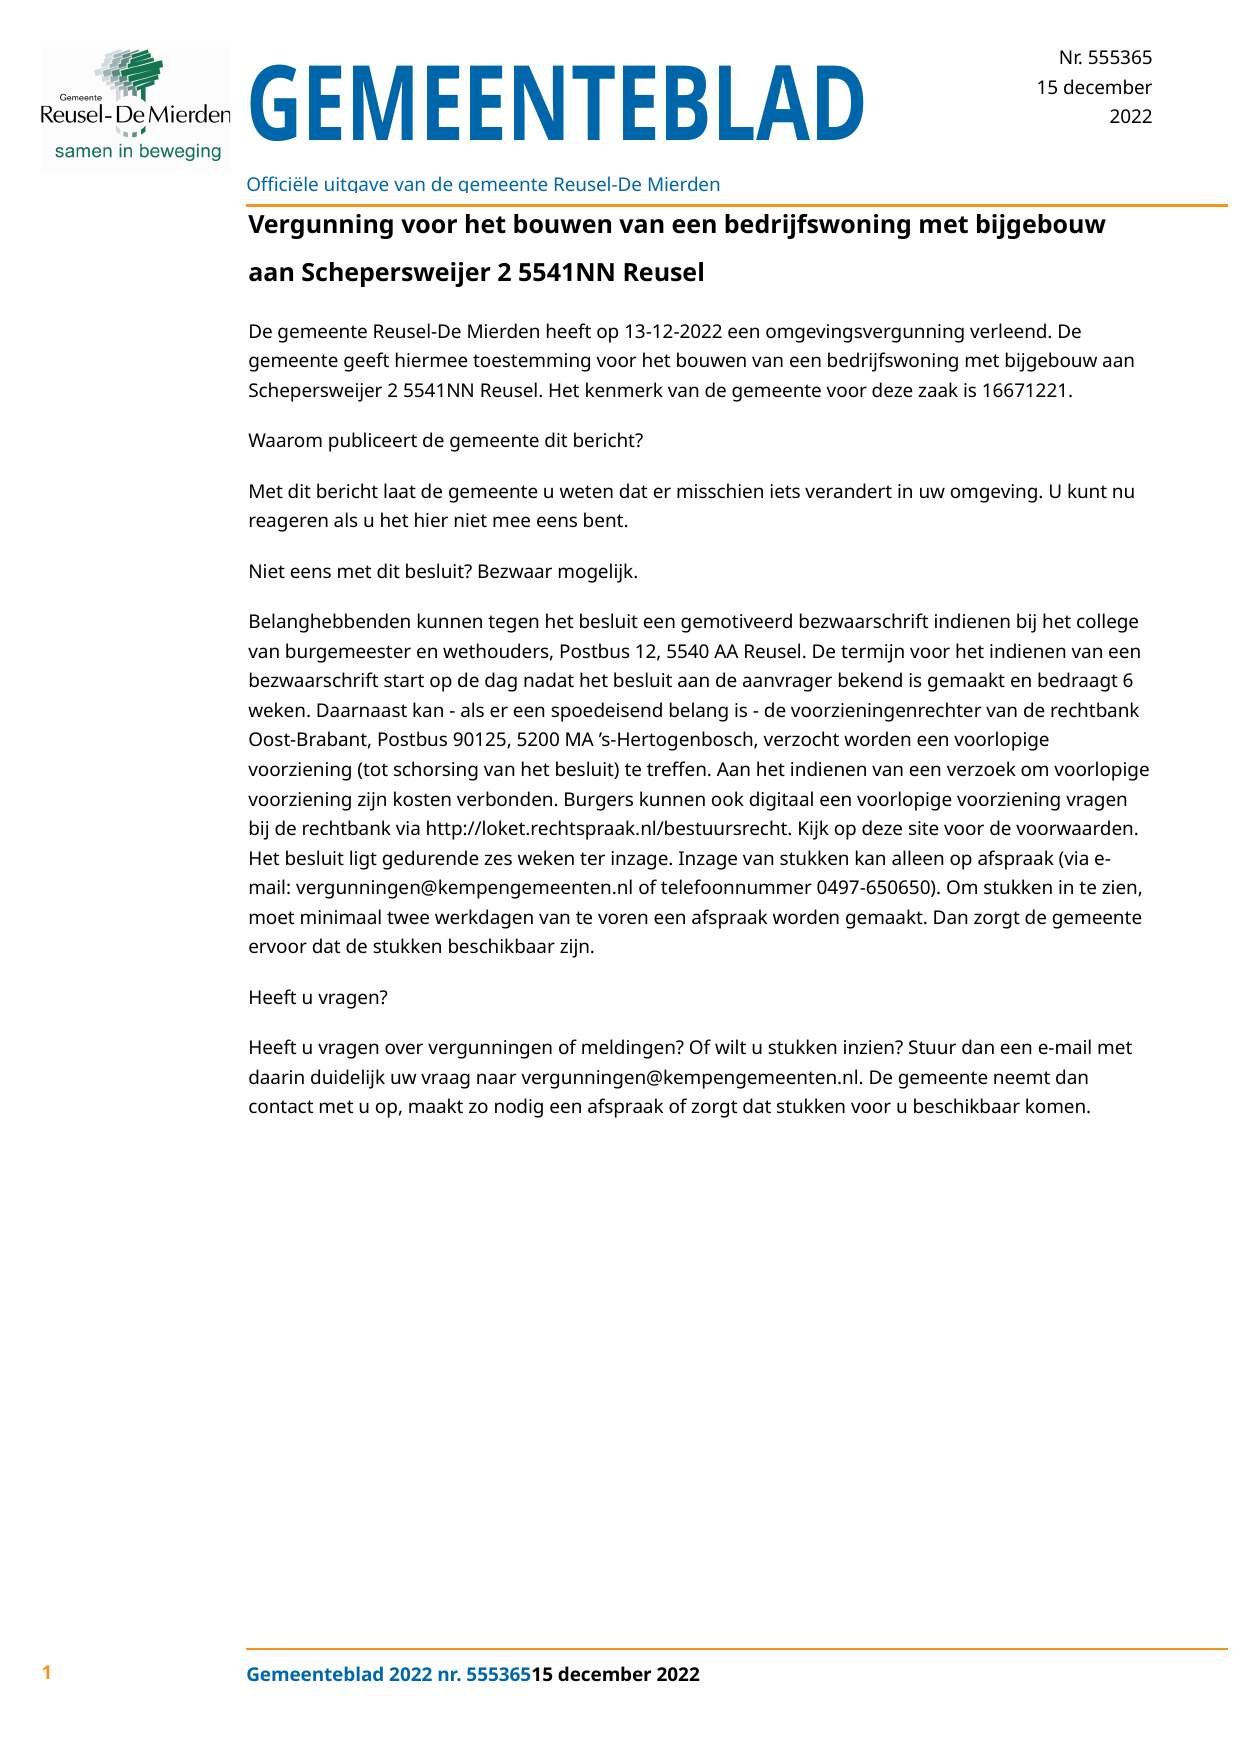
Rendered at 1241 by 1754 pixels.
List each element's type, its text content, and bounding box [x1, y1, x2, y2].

picture [41, 47, 231, 172]
text Niet eens met dit besluit? Bezwaar mogelijk. [248, 558, 1152, 584]
text Heeft u vragen over vergunningen of meldingen? Of wilt u stukken inzien? Stuur dan een e-mail met daarin duidelijk uw vraag naar vergunningen@kempengemeenten.nl. De gemeente neemt dan contact met u op, maakt zo nodig een afspraak of zorgt dat stukken voor u beschikbaar komen. [248, 1034, 1152, 1119]
text Waarom publiceert de gemeente dit bericht? [248, 427, 1152, 453]
text De gemeente Reusel-De Mierden heeft op 13-12-2022 een omgevingsvergunning verleend. De gemeente geeft hiermee toestemming voor het bouwen van een bedrijfswoning met bijgebouw aan Schepersweijer 2 5541NN Reusel. Het kenmerk van de gemeente voor deze zaak is 16671221. [248, 318, 1152, 403]
text Heeft u vragen? [248, 984, 1152, 1010]
text Met dit bericht laat de gemeente u weten dat er misschien iets verandert in uw omgeving. U kunt nu reageren als u het hier niet mee eens bent. [248, 478, 1152, 533]
text Vergunning voor het bouwen van een bedrijfswoning met bijgebouw aan Schepersweijer 2 5541NN Reusel [248, 207, 1152, 288]
text Belanghebbenden kunnen tegen het besluit een gemotiveerd bezwaarschrift indienen bij het college van burgemeester en wethouders, Postbus 12, 5540 AA Reusel. De termijn voor het indienen van een bezwaarschrift start op de dag nadat het besluit aan de aanvrager bekend is gemaakt en bedraagt 6 weken. Daarnaast kan - als er een spoedeisend belang is - de voorzieningenrechter van de rechtbank Oost-Brabant, Postbus 90125, 5200 MA ’s-Hertogenbosch, verzocht worden een voorlopige voorziening (tot schorsing van het besluit) te treffen. Aan het indienen van een verzoek om voorlopige voorziening zijn kosten verbonden. Burgers kunnen ook digitaal een voorlopige voorziening vragen bij de rechtbank via http://loket.rechtspraak.nl/bestuursrecht. Kijk op deze site voor de voorwaarden. Het besluit ligt gedurende zes weken ter inzage. Inzage van stukken kan alleen op afspraak (via e-mail: vergunningen@kempengemeenten.nl of telefoonnummer 0497-650650). Om stukken in te zien, moet minimaal twee werkdagen van te voren een afspraak worden gemaakt. Dan zorgt de gemeente ervoor dat de stukken beschikbaar zijn. [248, 608, 1152, 959]
